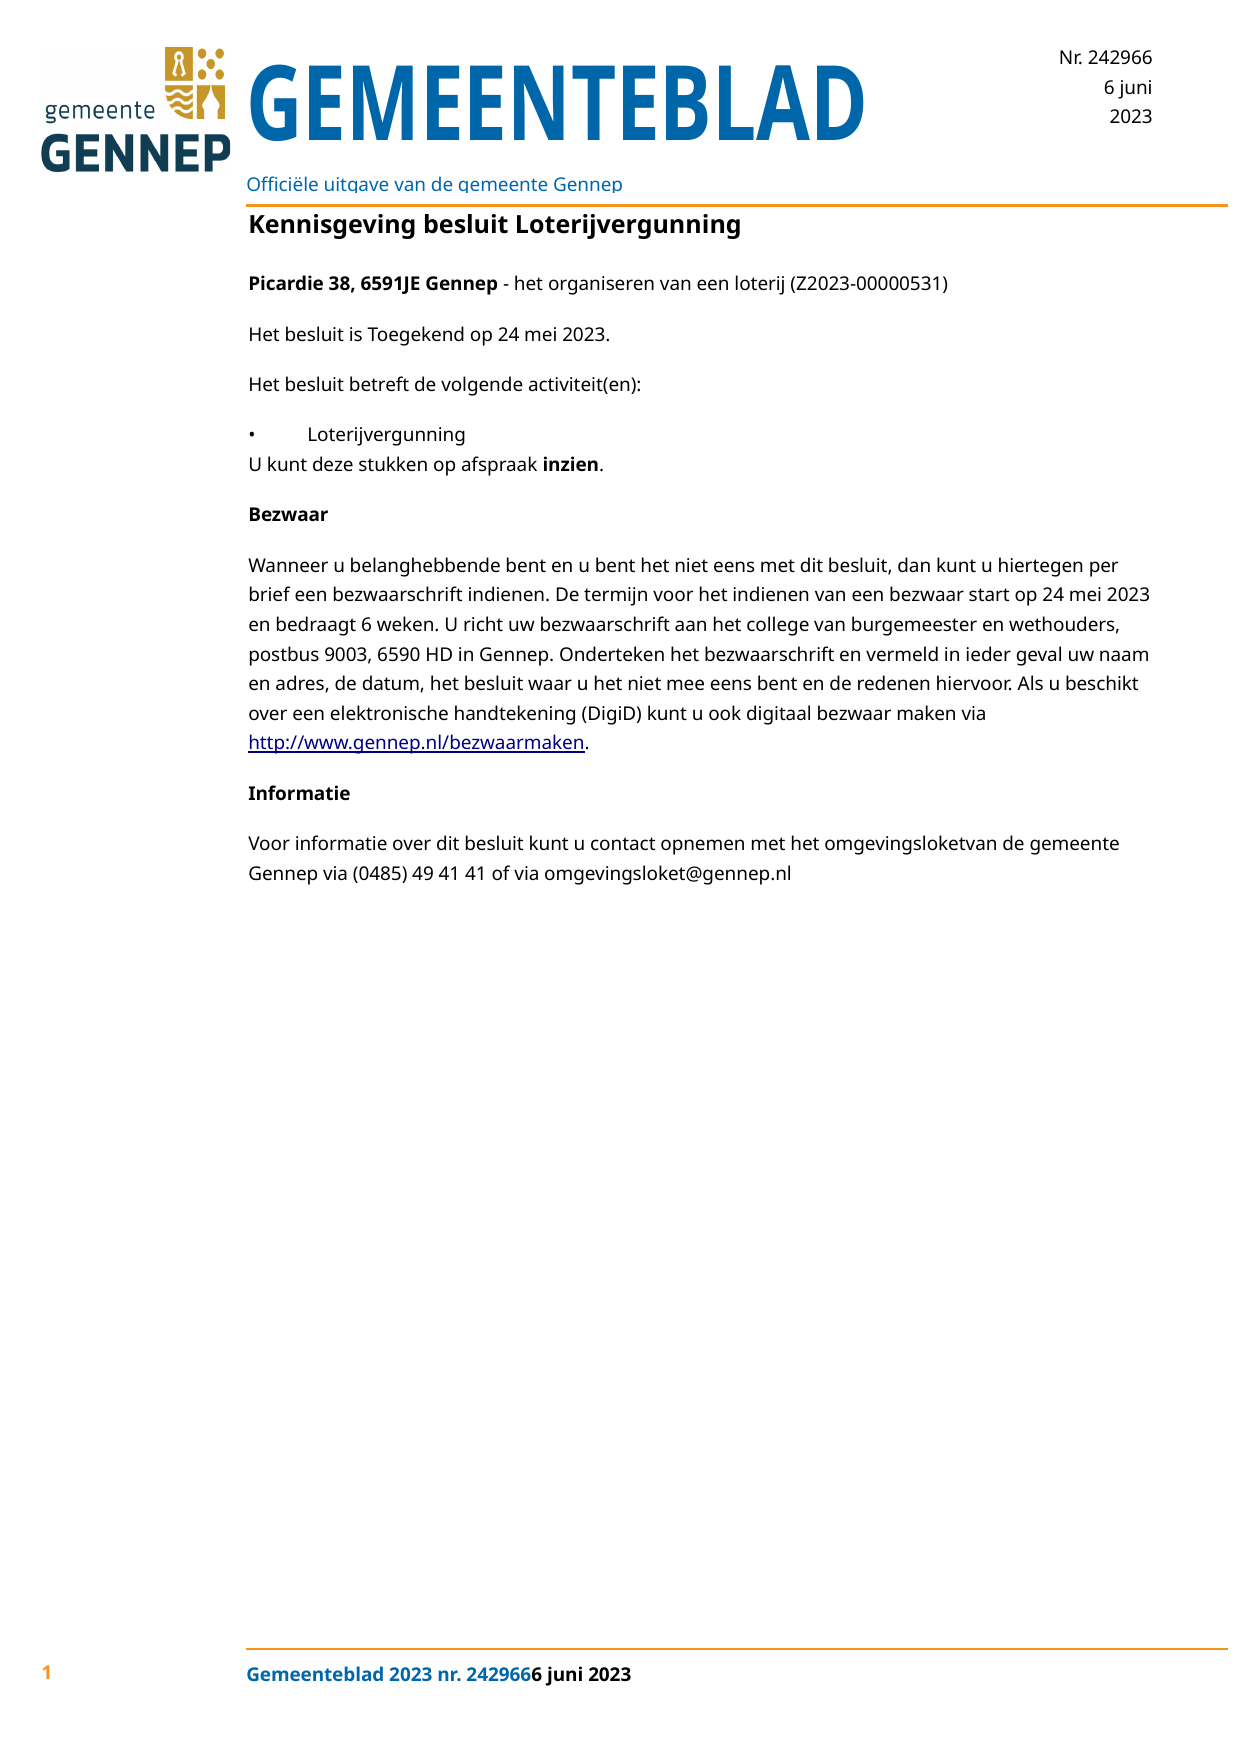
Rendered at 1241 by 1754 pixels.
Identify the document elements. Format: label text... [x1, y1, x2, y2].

text Het besluit betreft de volgende activiteit(en): [248, 371, 1152, 397]
text Picardie 38, 6591JE Gennep - het organiseren van een loterij (Z2023-00000531) [248, 270, 1152, 296]
picture [41, 47, 231, 172]
text Wanneer u belanghebbende bent en u bent het niet eens met dit besluit, dan kunt u hiertegen per brief een bezwaarschrift indienen. De termijn voor het indienen van een bezwaar start op 24 mei 2023 en bedraagt 6 weken. U richt uw bezwaarschrift aan het college van burgemeester en wethouders, postbus 9003, 6590 HD in Gennep. Onderteken het bezwaarschrift en vermeld in ieder geval uw naam en adres, de datum, het besluit waar u het niet mee eens bent en de redenen hiervoor. Als u beschikt over een elektronische handtekening (DigiD) kunt u ook digitaal bezwaar maken via http://www.gennep.nl/bezwaarmaken. [248, 552, 1152, 755]
text Kennisgeving besluit Loterijvergunning [248, 207, 1152, 241]
text Voor informatie over dit besluit kunt u contact opnemen met het omgevingsloketvan de gemeente Gennep via (0485) 49 41 41 of via omgevingsloket@gennep.nl [248, 830, 1152, 886]
text Bezwaar [248, 502, 1152, 527]
text Het besluit is Toegekend op 24 mei 2023. [248, 321, 1152, 346]
list Loterijvergunning [248, 422, 1152, 447]
text Informatie [248, 780, 1152, 806]
text U kunt deze stukken op afspraak inzien. [248, 451, 1152, 477]
